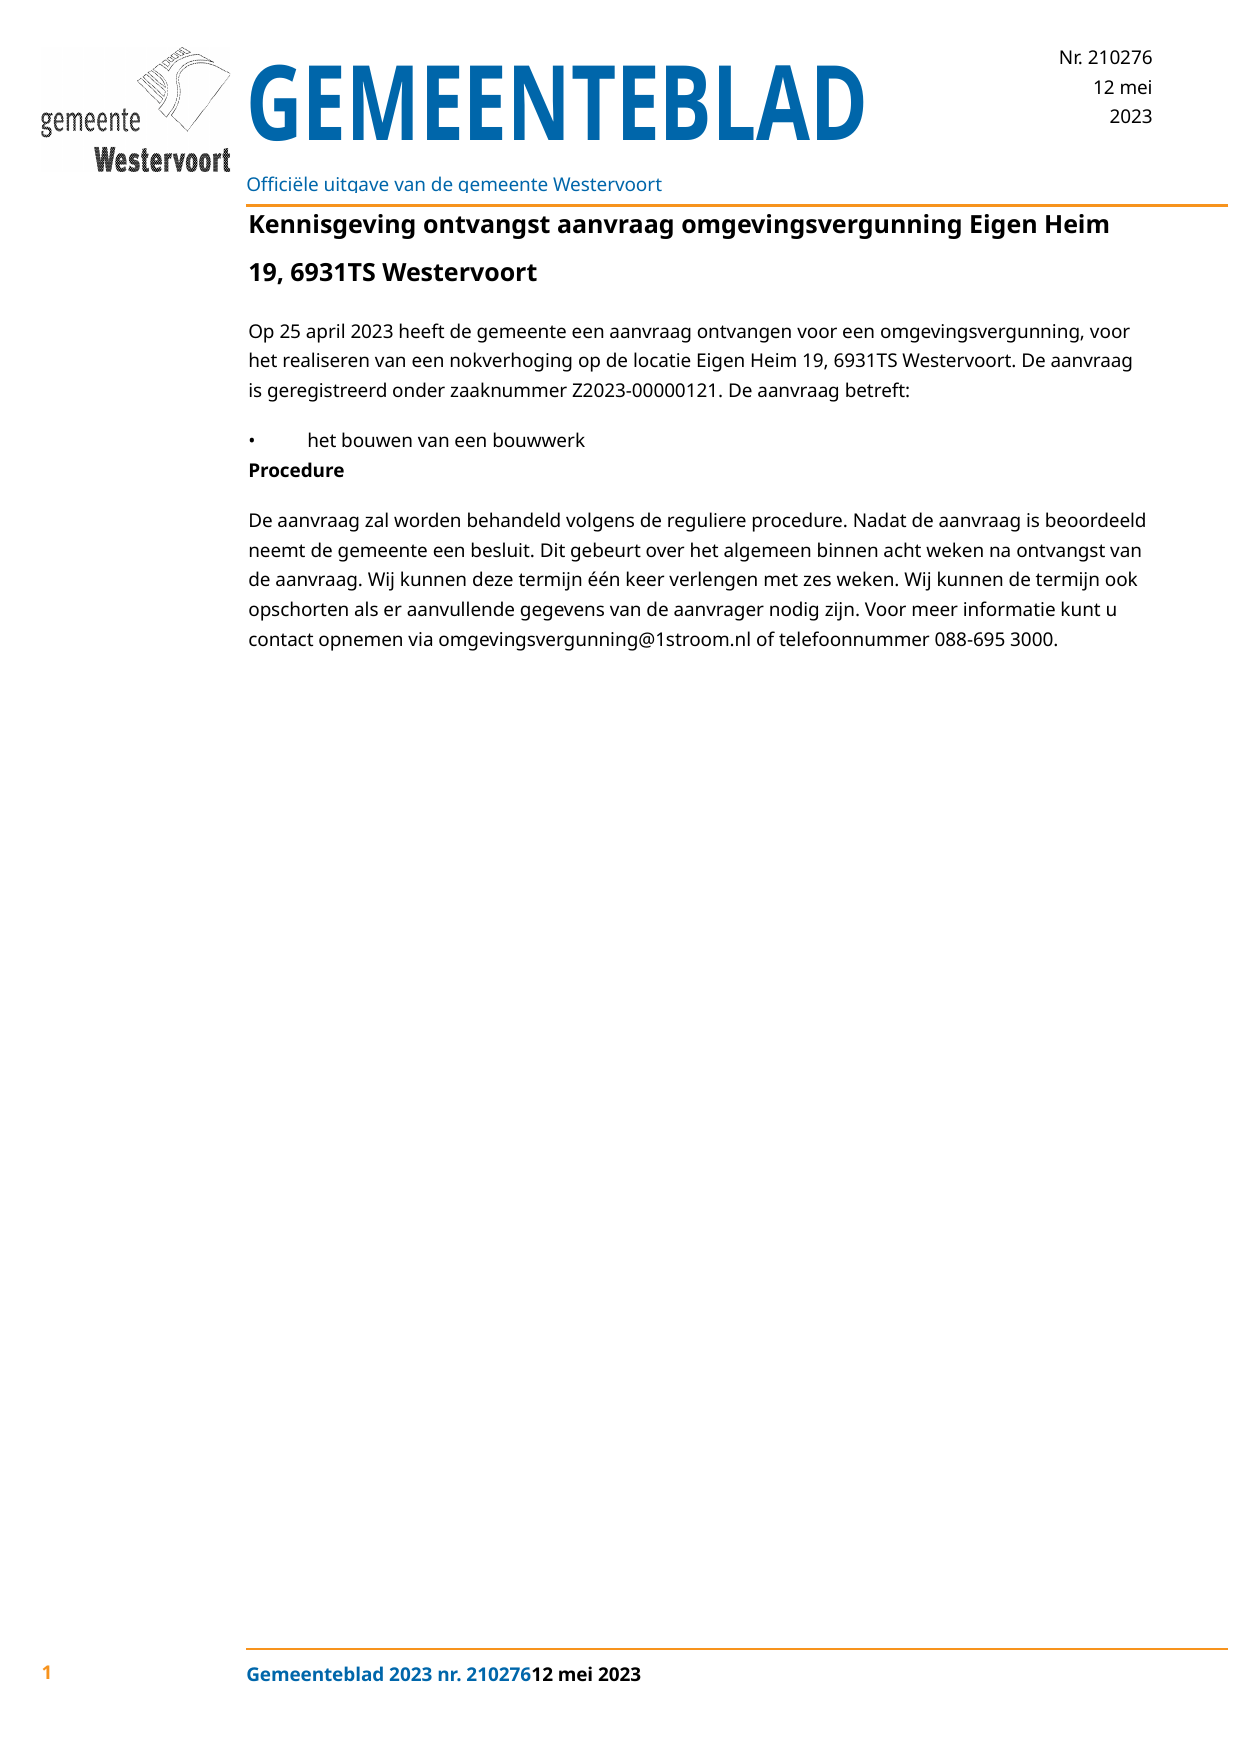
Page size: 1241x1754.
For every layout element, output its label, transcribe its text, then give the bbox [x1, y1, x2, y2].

picture [41, 47, 231, 172]
text De aanvraag zal worden behandeld volgens de reguliere procedure. Nadat de aanvraag is beoordeeld neemt de gemeente een besluit. Dit gebeurt over het algemeen binnen acht weken na ontvangst van de aanvraag. Wij kunnen deze termijn één keer verlengen met zes weken. Wij kunnen de termijn ook opschorten als er aanvullende gegevens van de aanvrager nodig zijn. Voor meer informatie kunt u contact opnemen via omgevingsvergunning@1stroom.nl of telefoonnummer 088-695 3000. [248, 507, 1152, 652]
list het bouwen van een bouwwerk [248, 427, 1152, 453]
text Op 25 april 2023 heeft de gemeente een aanvraag ontvangen voor een omgevingsvergunning, voor het realiseren van een nokverhoging op de locatie Eigen Heim 19, 6931TS Westervoort. De aanvraag is geregistreerd onder zaaknummer Z2023-00000121. De aanvraag betreft: [248, 318, 1152, 403]
text Procedure [248, 457, 1152, 483]
text Kennisgeving ontvangst aanvraag omgevingsvergunning Eigen Heim 19, 6931TS Westervoort [248, 207, 1152, 288]
